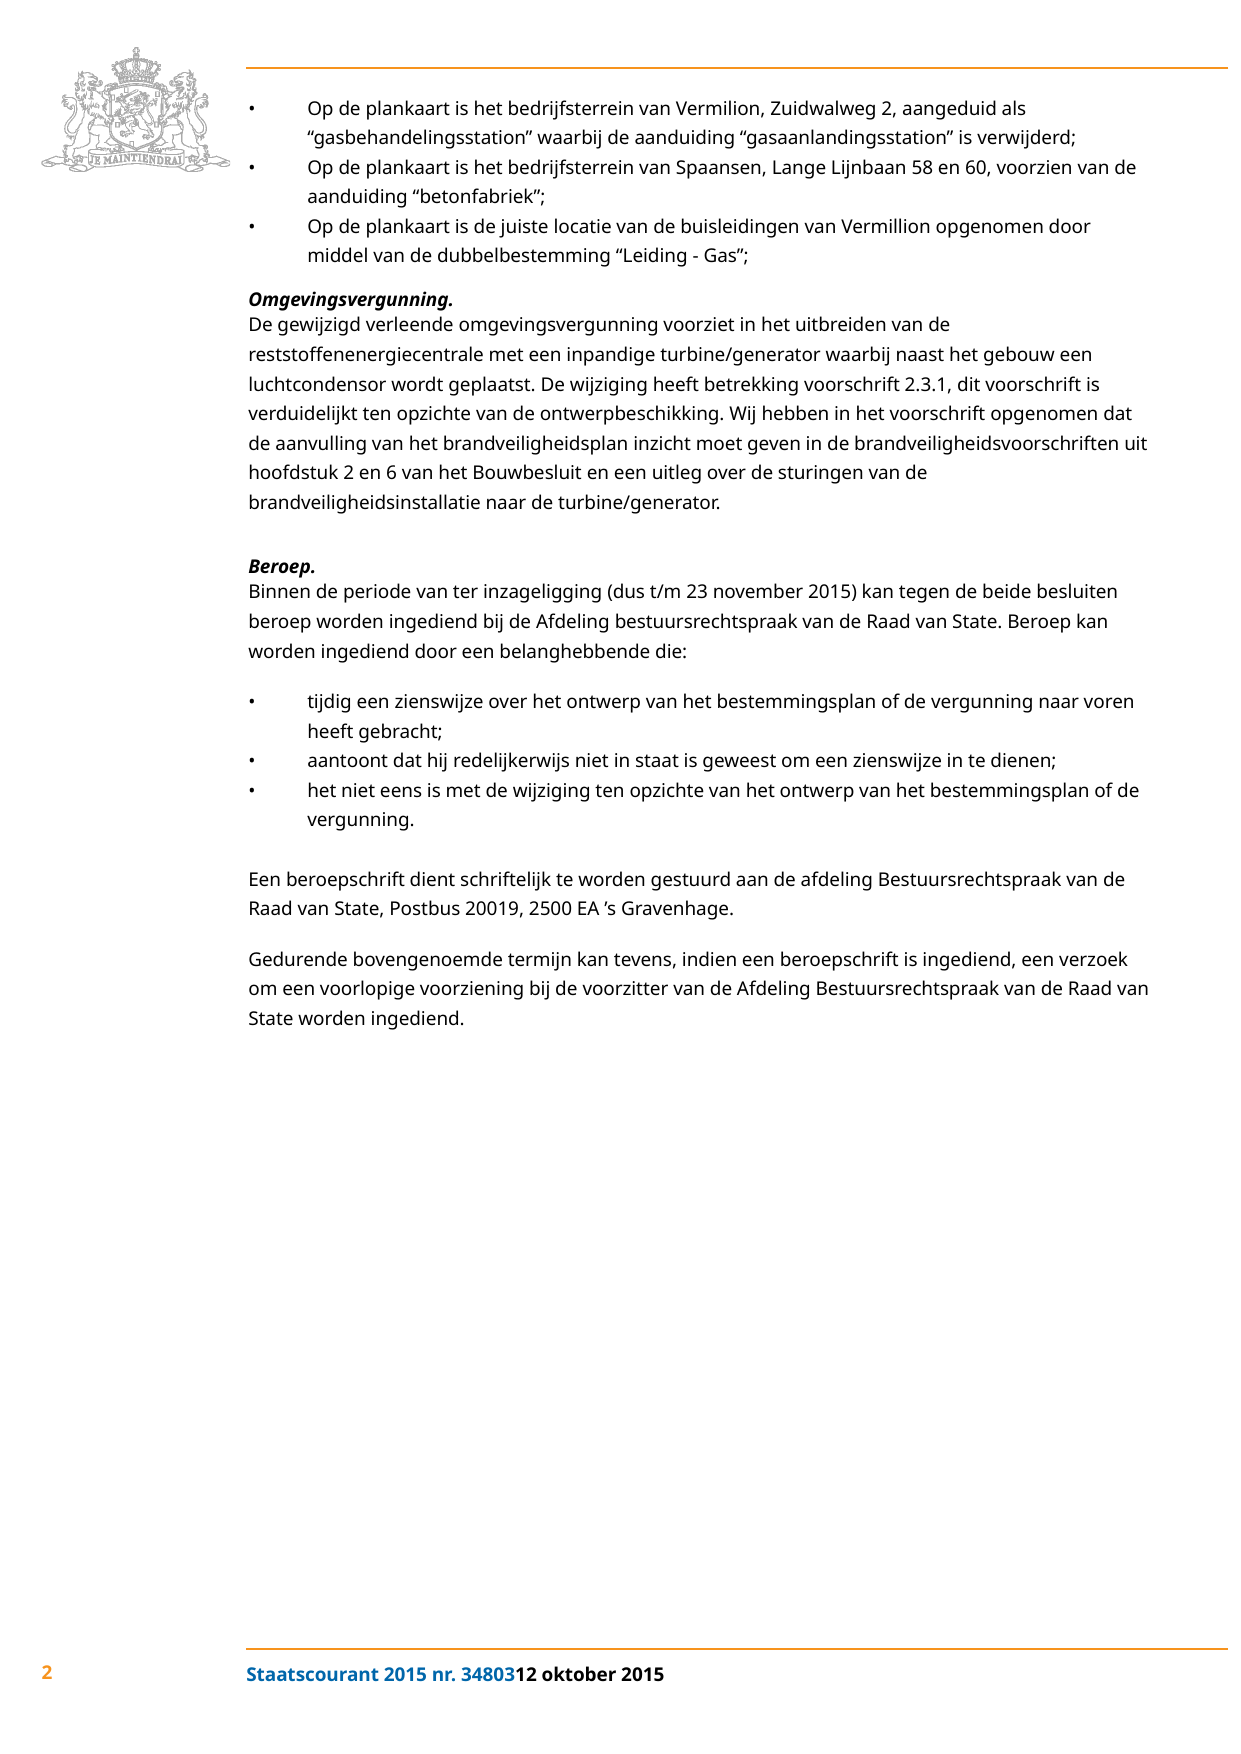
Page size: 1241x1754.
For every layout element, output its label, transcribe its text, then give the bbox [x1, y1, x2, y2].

list Op de plankaart is de juiste locatie van de buisleidingen van Vermillion opgenomen door middel van de dubbelbestemming “Leiding - Gas”; [248, 213, 1152, 268]
text De gewijzigd verleende omgevingsvergunning voorziet in het uitbreiden van de reststoffenenergiecentrale met een inpandige turbine/generator waarbij naast het gebouw een luchtcondensor wordt geplaatst. De wijziging heeft betrekking voorschrift 2.3.1, dit voorschrift is verduidelijkt ten opzichte van de ontwerpbeschikking. Wij hebben in het voorschrift opgenomen dat de aanvulling van het brandveiligheidsplan inzicht moet geven in de brandveiligheidsvoorschriften uit hoofdstuk 2 en 6 van het Bouwbesluit en een uitleg over de sturingen van de brandveiligheidsinstallatie naar de turbine/generator. [248, 312, 1152, 515]
list het niet eens is met de wijziging ten opzichte van het ontwerp van het bestemmingsplan of de vergunning. [248, 777, 1152, 832]
text Een beroepschrift dient schriftelijk te worden gestuurd aan de afdeling Bestuursrechtspraak van de Raad van State, Postbus 20019, 2500 EA ’s Gravenhage. [248, 866, 1152, 921]
text Beroep. [248, 553, 1152, 579]
list Op de plankaart is het bedrijfsterrein van Spaansen, Lange Lijnbaan 58 en 60, voorzien van de aanduiding “betonfabriek”; [248, 154, 1152, 209]
text Binnen de periode van ter inzageligging (dus t/m 23 november 2015) kan tegen de beide besluiten beroep worden ingediend bij de Afdeling bestuursrechtspraak van de Raad van State. Beroep kan worden ingediend door een belanghebbende die: [248, 579, 1152, 664]
text Gedurende bovengenoemde termijn kan tevens, indien een beroepschrift is ingediend, een verzoek om een voorlopige voorziening bij de voorzitter van de Afdeling Bestuursrechtspraak van de Raad van State worden ingediend. [248, 946, 1152, 1031]
list tijdig een zienswijze over het ontwerp van het bestemmingsplan of de vergunning naar voren heeft gebracht; [248, 688, 1152, 744]
list aantoont dat hij redelijkerwijs niet in staat is geweest om een zienswijze in te dienen; [248, 747, 1152, 773]
list Op de plankaart is het bedrijfsterrein van Vermilion, Zuidwalweg 2, aangeduid als “gasbehandelingsstation” waarbij de aanduiding “gasaanlandingsstation” is verwijderd; [248, 95, 1152, 150]
picture [41, 47, 231, 172]
text Omgevingsvergunning. [248, 286, 1152, 312]
